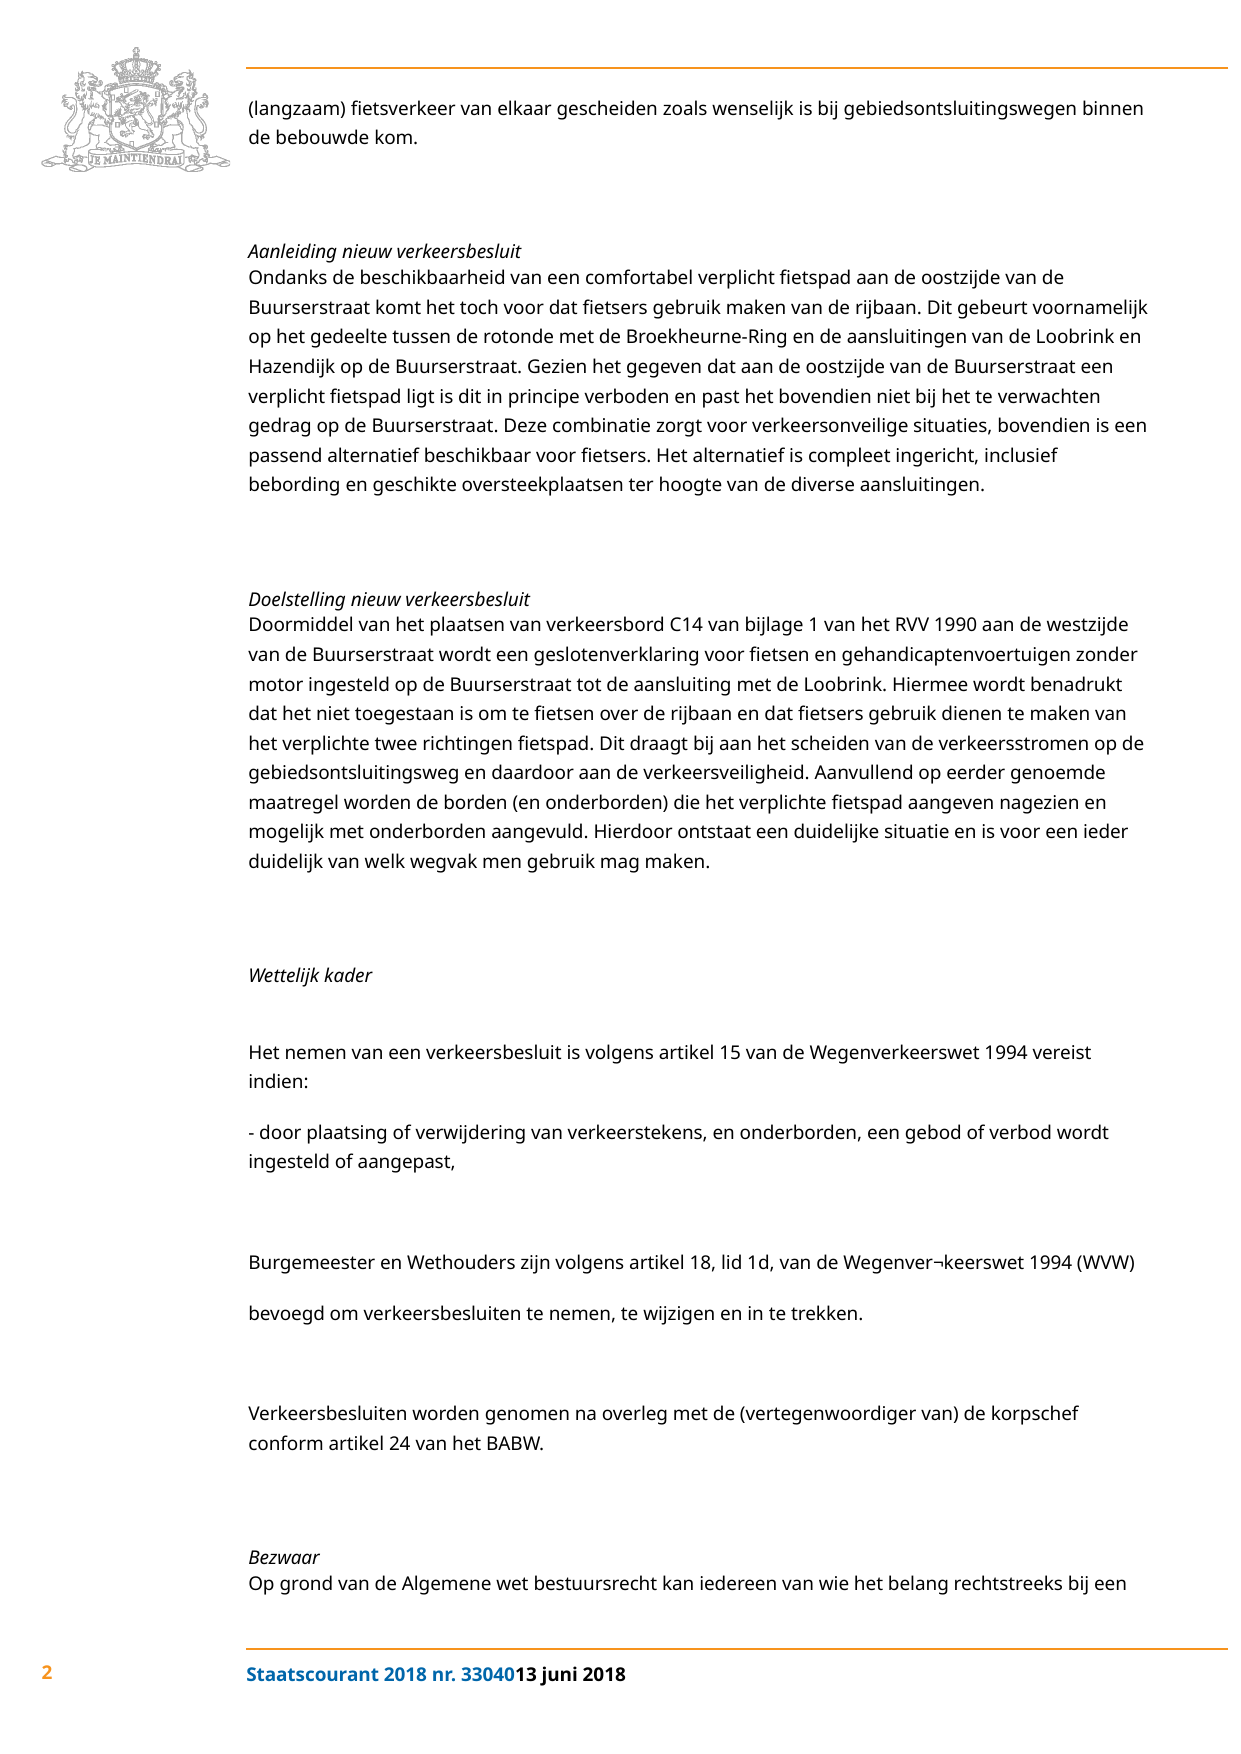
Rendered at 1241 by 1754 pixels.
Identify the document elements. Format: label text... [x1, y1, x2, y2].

text bevoegd om verkeersbesluiten te nemen, te wijzigen en in te trekken. [248, 1300, 1152, 1325]
text Op grond van de Algemene wet bestuursrecht kan iedereen van wie het belang rechtstreeks bij een [248, 1570, 1152, 1596]
text Doormiddel van het plaatsen van verkeersbord C14 van bijlage 1 van het RVV 1990 aan de westzijde van de Buurserstraat wordt een geslotenverklaring voor fietsen en gehandicaptenvoertuigen zonder motor ingesteld op de Buurserstraat tot de aansluiting met de Loobrink. Hiermee wordt benadrukt dat het niet toegestaan is om te fietsen over de rijbaan en dat fietsers gebruik dienen te maken van het verplichte twee richtingen fietspad. Dit draagt bij aan het scheiden van de verkeersstromen op de gebiedsontsluitingsweg en daardoor aan de verkeersveiligheid. Aanvullend op eerder genoemde maatregel worden de borden (en onderborden) die het verplichte fietspad aangeven nagezien en mogelijk met onderborden aangevuld. Hierdoor ontstaat een duidelijke situatie en is voor een ieder duidelijk van welk wegvak men gebruik mag maken. [248, 612, 1152, 874]
text Doelstelling nieuw verkeersbesluit [248, 586, 1152, 612]
text - door plaatsing of verwijdering van verkeerstekens, en onderborden, een gebod of verbod wordt ingesteld of aangepast, [248, 1119, 1152, 1174]
text Het nemen van een verkeersbesluit is volgens artikel 15 van de Wegenverkeerswet 1994 vereist indien: [248, 1039, 1152, 1094]
text (langzaam) fietsverkeer van elkaar gescheiden zoals wenselijk is bij gebiedsontsluitingswegen binnen de bebouwde kom. [248, 95, 1152, 150]
text Aanleiding nieuw verkeersbesluit [248, 239, 1152, 264]
text Bezwaar [248, 1544, 1152, 1570]
text Wettelijk kader [248, 963, 1152, 988]
text Burgemeester en Wethouders zijn volgens artikel 18, lid 1d, van de Wegenver¬keerswet 1994 (WVW) [248, 1249, 1152, 1275]
picture [41, 47, 231, 172]
text Ondanks de beschikbaarheid van een comfortabel verplicht fietspad aan de oostzijde van de Buurserstraat komt het toch voor dat fietsers gebruik maken van de rijbaan. Dit gebeurt voornamelijk op het gedeelte tussen de rotonde met de Broekheurne-Ring en de aansluitingen van de Loobrink en Hazendijk op de Buurserstraat. Gezien het gegeven dat aan de oostzijde van de Buurserstraat een verplicht fietspad ligt is dit in principe verboden en past het bovendien niet bij het te verwachten gedrag op de Buurserstraat. Deze combinatie zorgt voor verkeersonveilige situaties, bovendien is een passend alternatief beschikbaar voor fietsers. Het alternatief is compleet ingericht, inclusief bebording en geschikte oversteekplaatsen ter hoogte van de diverse aansluitingen. [248, 264, 1152, 497]
text Verkeersbesluiten worden genomen na overleg met de (vertegenwoordiger van) de korpschef conform artikel 24 van het BABW. [248, 1401, 1152, 1456]
